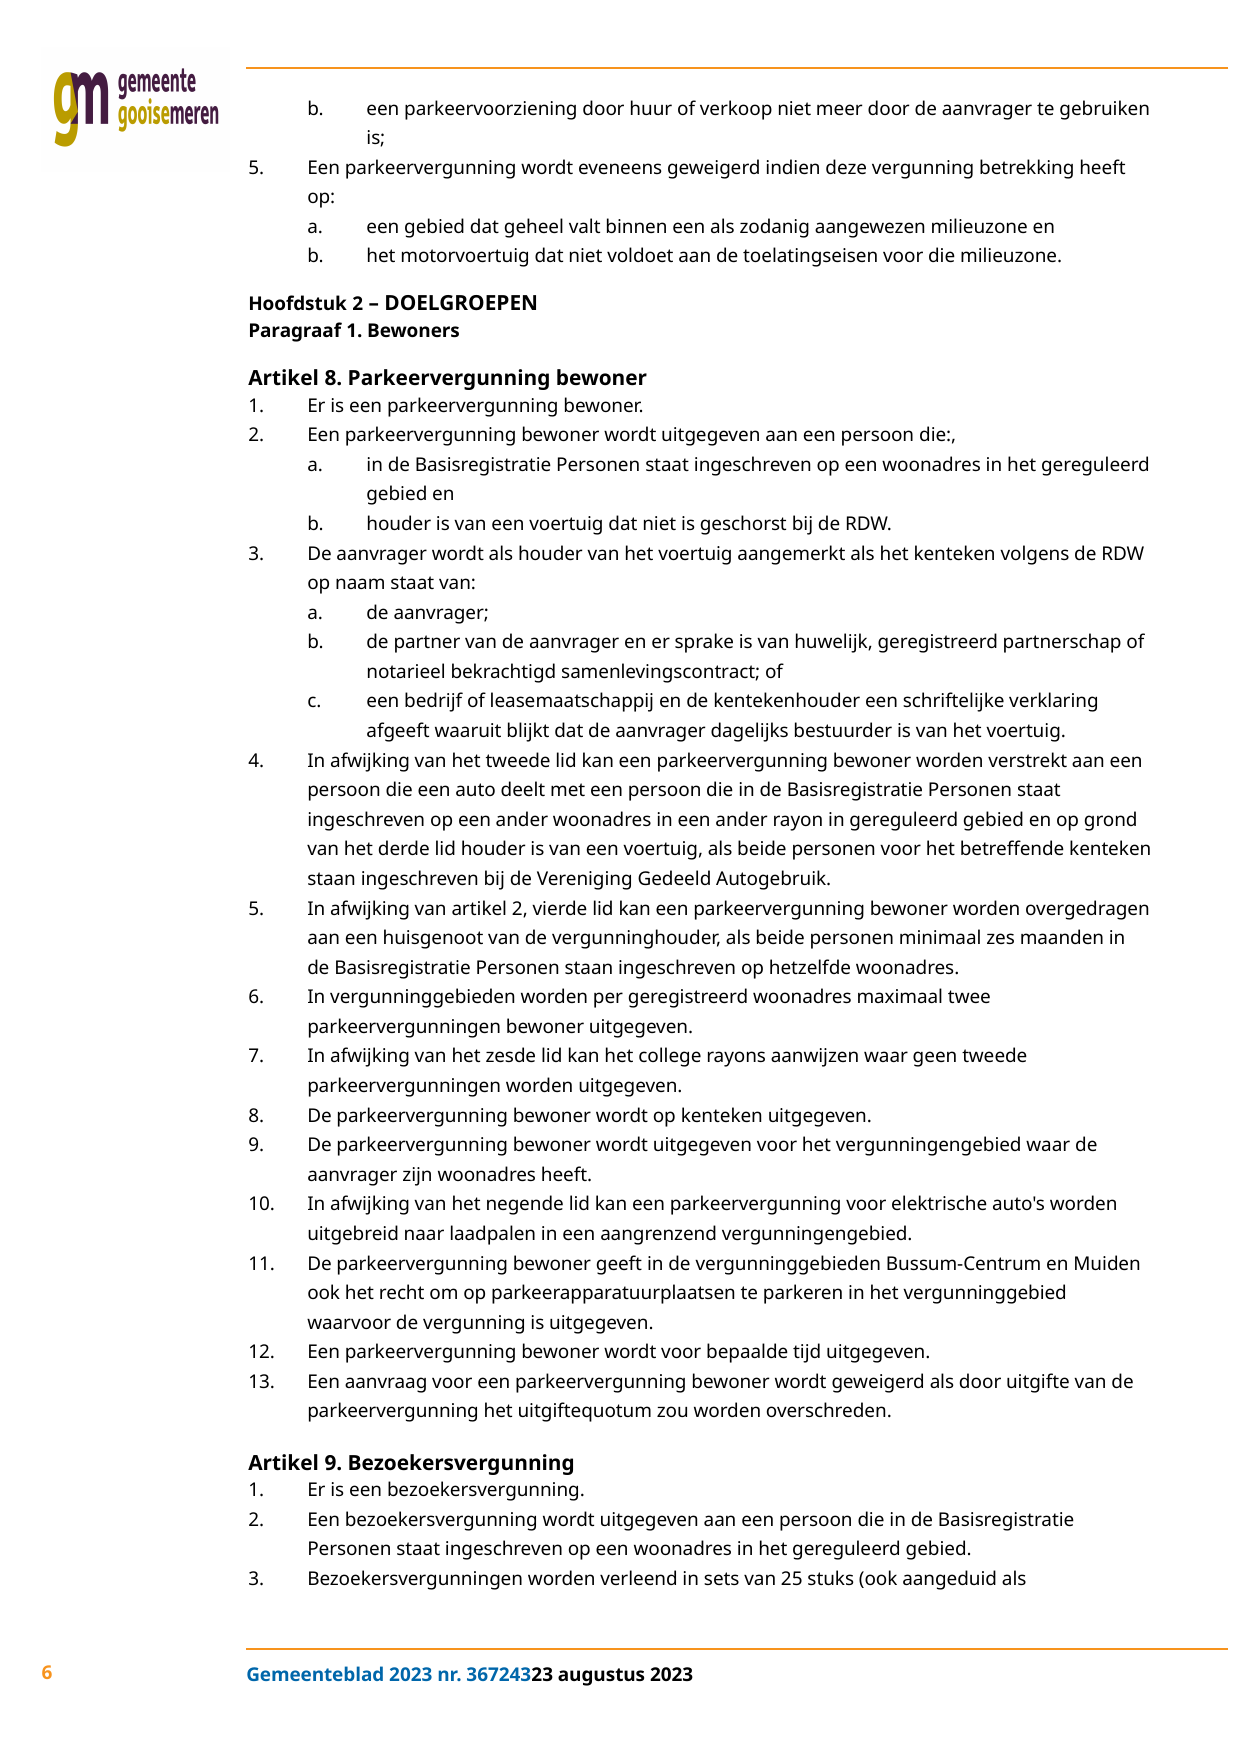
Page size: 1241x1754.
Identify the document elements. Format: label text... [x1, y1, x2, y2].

list De parkeervergunning bewoner wordt op kenteken uitgegeven. [248, 1102, 1152, 1127]
list De aanvrager wordt als houder van het voertuig aangemerkt als het kenteken volgens de RDW op naam staat van: [248, 540, 1152, 595]
list de aanvrager; [307, 599, 1152, 624]
list Een parkeervergunning wordt eveneens geweigerd indien deze vergunning betrekking heeft op: [248, 154, 1152, 209]
list in de Basisregistratie Personen staat ingeschreven op een woonadres in het gereguleerd gebied en [307, 451, 1152, 506]
text Paragraaf 1. Bewoners [248, 317, 1152, 342]
list In afwijking van het tweede lid kan een parkeervergunning bewoner worden verstrekt aan een persoon die een auto deelt met een persoon die in de Basisregistratie Personen staat ingeschreven op een ander woonadres in een ander rayon in gereguleerd gebied en op grond van het derde lid houder is van een voertuig, als beide personen voor het betreffende kenteken staan ingeschreven bij de Vereniging Gedeeld Autogebruik. [248, 747, 1152, 891]
list Bezoekersvergunningen worden verleend in sets van 25 stuks (ook aangeduid als [248, 1565, 1152, 1591]
list De parkeervergunning bewoner geeft in de vergunninggebieden Bussum-Centrum en Muiden ook het recht om op parkeerapparatuurplaatsen te parkeren in het vergunninggebied waarvoor de vergunning is uitgegeven. [248, 1250, 1152, 1334]
list een gebied dat geheel valt binnen een als zodanig aangewezen milieuzone en [307, 213, 1152, 239]
list het motorvoertuig dat niet voldoet aan de toelatingseisen voor die milieuzone. [307, 243, 1152, 268]
text Hoofdstuk 2 – DOELGROEPEN [248, 288, 1152, 317]
list De parkeervergunning bewoner wordt uitgegeven voor het vergunningengebied waar de aanvrager zijn woonadres heeft. [248, 1131, 1152, 1187]
text Artikel 9. Bezoekersvergunning [248, 1448, 1152, 1476]
list houder is van een voertuig dat niet is geschorst bij de RDW. [307, 510, 1152, 536]
list een bedrijf of leasemaatschappij en de kentekenhouder een schriftelijke verklaring afgeeft waaruit blijkt dat de aanvrager dagelijks bestuurder is van het voertuig. [307, 688, 1152, 743]
list Een bezoekersvergunning wordt uitgegeven aan een persoon die in de Basisregistratie Personen staat ingeschreven op een woonadres in het gereguleerd gebied. [248, 1506, 1152, 1561]
list Een parkeervergunning bewoner wordt voor bepaalde tijd uitgegeven. [248, 1338, 1152, 1364]
list In afwijking van artikel 2, vierde lid kan een parkeervergunning bewoner worden overgedragen aan een huisgenoot van de vergunninghouder, als beide personen minimaal zes maanden in de Basisregistratie Personen staan ingeschreven op hetzelfde woonadres. [248, 895, 1152, 979]
list de partner van de aanvrager en er sprake is van huwelijk, geregistreerd partnerschap of notarieel bekrachtigd samenlevingscontract; of [307, 628, 1152, 684]
text Artikel 8. Parkeervergunning bewoner [248, 363, 1152, 392]
list een parkeervoorziening door huur of verkoop niet meer door de aanvrager te gebruiken is; [307, 95, 1152, 150]
list Er is een parkeervergunning bewoner. [248, 392, 1152, 417]
list In afwijking van het negende lid kan een parkeervergunning voor elektrische auto's worden uitgebreid naar laadpalen in een aangrenzend vergunningengebied. [248, 1191, 1152, 1246]
list Een parkeervergunning bewoner wordt uitgegeven aan een persoon die:, [248, 421, 1152, 447]
list Een aanvraag voor een parkeervergunning bewoner wordt geweigerd als door uitgifte van de parkeervergunning het uitgiftequotum zou worden overschreden. [248, 1368, 1152, 1423]
list In vergunninggebieden worden per geregistreerd woonadres maximaal twee parkeervergunningen bewoner uitgegeven. [248, 983, 1152, 1039]
picture [41, 47, 231, 172]
list Er is een bezoekersvergunning. [248, 1476, 1152, 1502]
list In afwijking van het zesde lid kan het college rayons aanwijzen waar geen tweede parkeervergunningen worden uitgegeven. [248, 1043, 1152, 1098]
